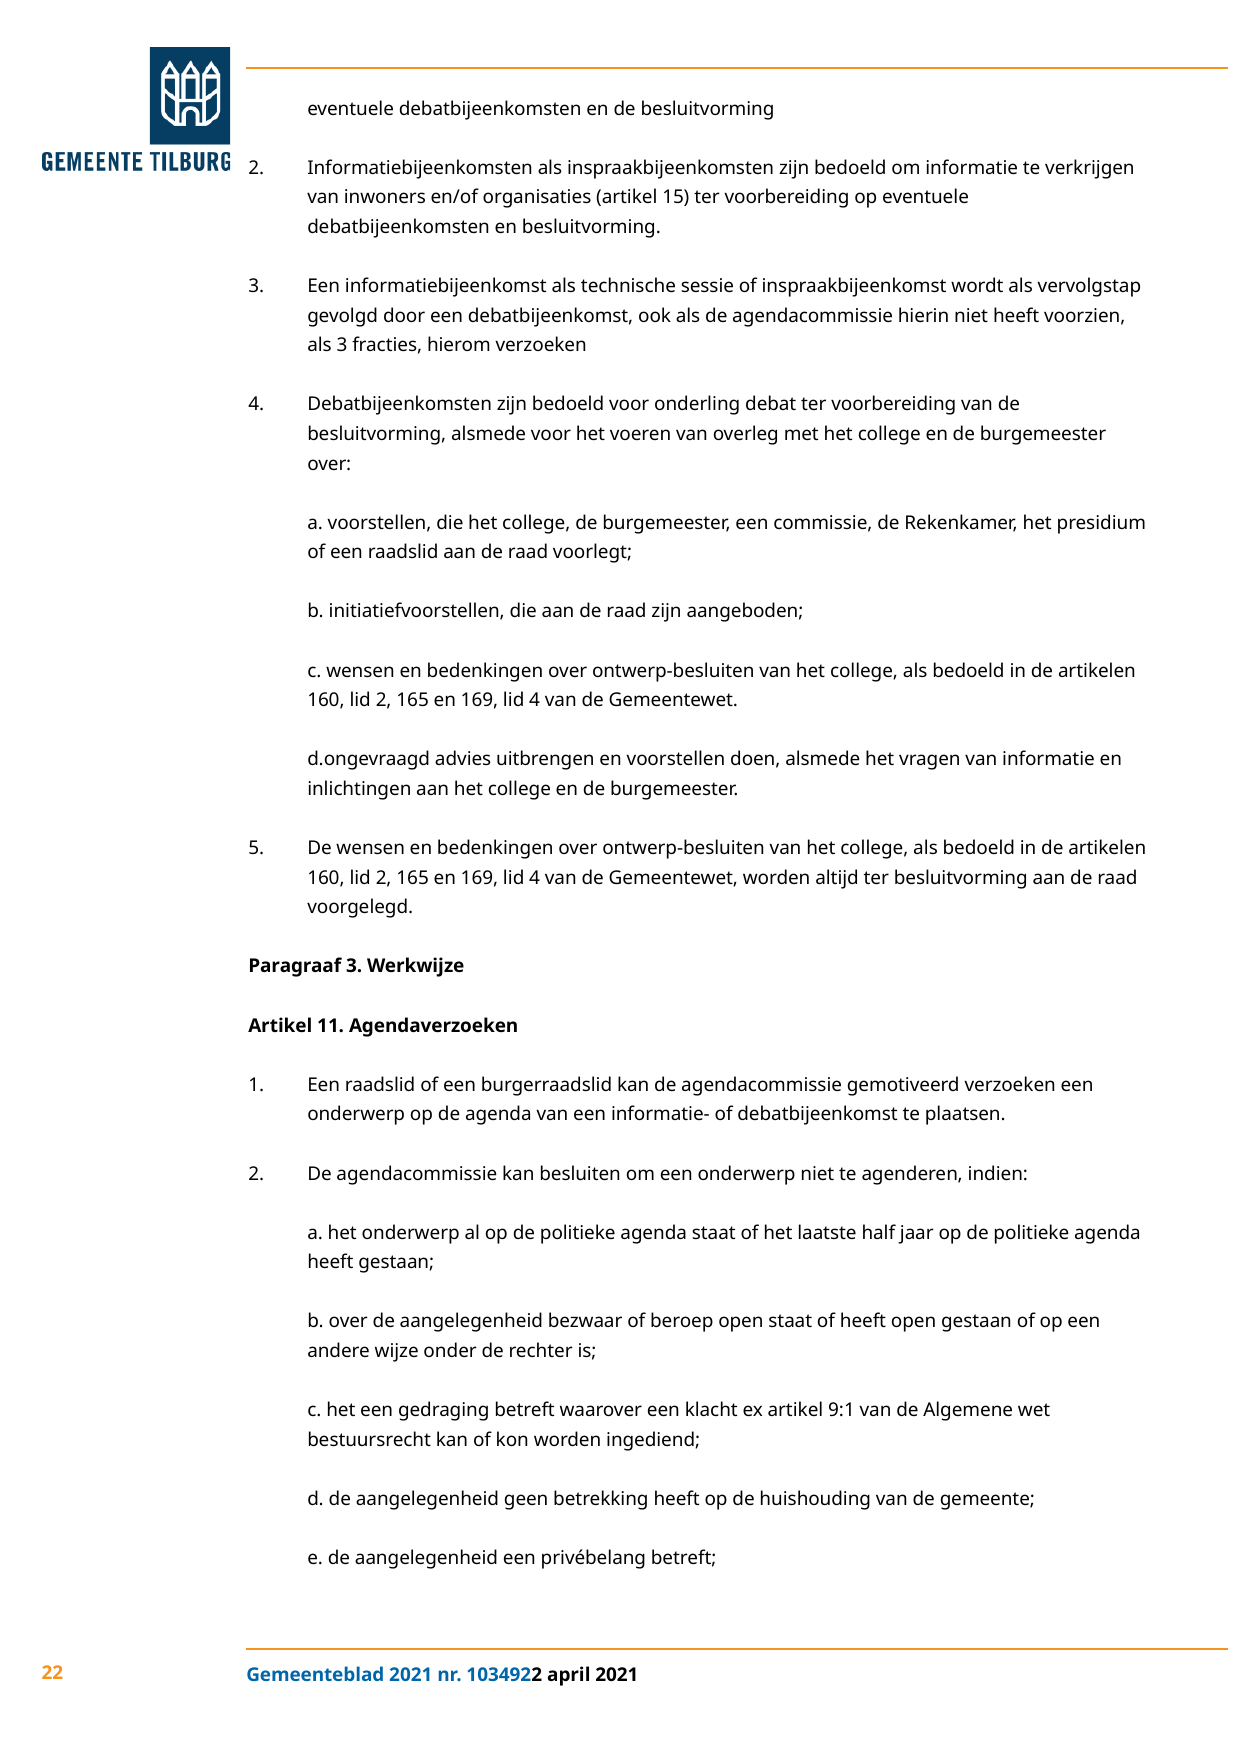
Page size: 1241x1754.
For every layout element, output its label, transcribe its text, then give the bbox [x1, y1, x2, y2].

list eventuele debatbijeenkomsten en de besluitvorming [248, 95, 1152, 121]
list Informatiebijeenkomsten als inspraakbijeenkomsten zijn bedoeld om informatie te verkrijgen van inwoners en/of organisaties (artikel 15) ter voorbereiding op eventuele debatbijeenkomsten en besluitvorming. [248, 154, 1152, 239]
list Debatbijeenkomsten zijn bedoeld voor onderling debat ter voorbereiding van de besluitvorming, alsmede voor het voeren van overleg met het college en de burgemeester over: [248, 391, 1152, 476]
list d. de aangelegenheid geen betrekking heeft op de huishouding van de gemeente; [248, 1485, 1152, 1511]
text Paragraaf 3. Werkwijze [248, 953, 1152, 978]
list b. over de aangelegenheid bezwaar of beroep open staat of heeft open gestaan of op een andere wijze onder de rechter is; [248, 1308, 1152, 1363]
text Artikel 11. Agendaverzoeken [248, 1012, 1152, 1038]
list Een raadslid of een burgerraadslid kan de agendacommissie gemotiveerd verzoeken een onderwerp op de agenda van een informatie- of debatbijeenkomst te plaatsen. [248, 1071, 1152, 1126]
list c. wensen en bedenkingen over ontwerp-besluiten van het college, als bedoeld in de artikelen 160, lid 2, 165 en 169, lid 4 van de Gemeentewet. [248, 657, 1152, 712]
list e. de aangelegenheid een privébelang betreft; [248, 1544, 1152, 1570]
list d.ongevraagd advies uitbrengen en voorstellen doen, alsmede het vragen van informatie en inlichtingen aan het college en de burgemeester. [248, 746, 1152, 801]
list a. voorstellen, die het college, de burgemeester, een commissie, de Rekenkamer, het presidium of een raadslid aan de raad voorlegt; [248, 509, 1152, 564]
list b. initiatiefvoorstellen, die aan de raad zijn aangeboden; [248, 598, 1152, 623]
list De agendacommissie kan besluiten om een onderwerp niet te agenderen, indien: [248, 1160, 1152, 1186]
list c. het een gedraging betreft waarover een klacht ex artikel 9:1 van de Algemene wet bestuursrecht kan of kon worden ingediend; [248, 1396, 1152, 1452]
list Een informatiebijeenkomst als technische sessie of inspraakbijeenkomst wordt als vervolgstap gevolgd door een debatbijeenkomst, ook als de agendacommissie hierin niet heeft voorzien, als 3 fracties, hierom verzoeken [248, 272, 1152, 357]
list De wensen en bedenkingen over ontwerp-besluiten van het college, als bedoeld in de artikelen 160, lid 2, 165 en 169, lid 4 van de Gemeentewet, worden altijd ter besluitvorming aan de raad voorgelegd. [248, 834, 1152, 919]
picture [41, 47, 231, 172]
list a. het onderwerp al op de politieke agenda staat of het laatste half jaar op de politieke agenda heeft gestaan; [248, 1219, 1152, 1274]
